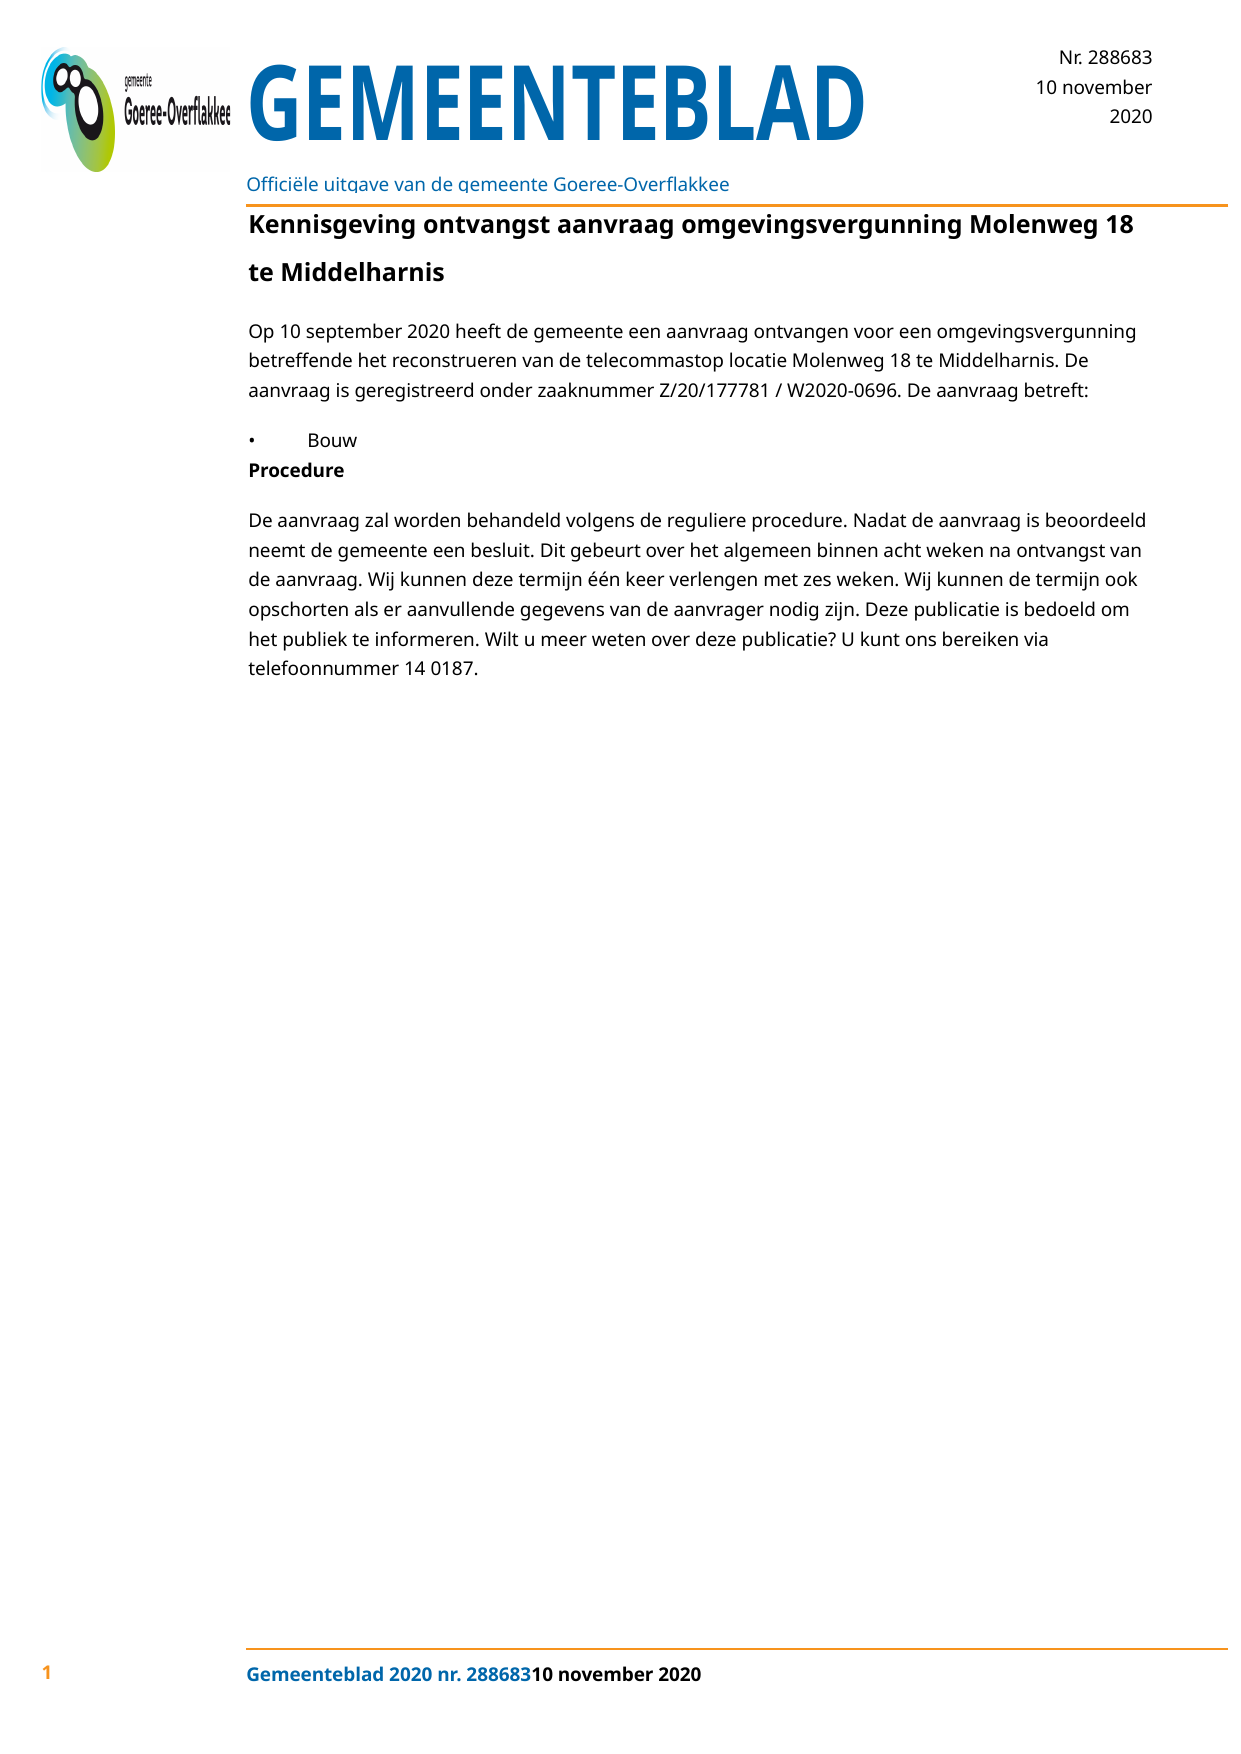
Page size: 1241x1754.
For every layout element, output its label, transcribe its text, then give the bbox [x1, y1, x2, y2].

text Op 10 september 2020 heeft de gemeente een aanvraag ontvangen voor een omgevingsvergunning betreffende het reconstrueren van de telecommastop locatie Molenweg 18 te Middelharnis. De aanvraag is geregistreerd onder zaaknummer Z/20/177781 / W2020-0696. De aanvraag betreft: [248, 318, 1152, 403]
list Bouw [248, 427, 1152, 453]
picture [41, 47, 231, 172]
text Procedure [248, 457, 1152, 483]
text Kennisgeving ontvangst aanvraag omgevingsvergunning Molenweg 18 te Middelharnis [248, 207, 1152, 288]
text De aanvraag zal worden behandeld volgens de reguliere procedure. Nadat de aanvraag is beoordeeld neemt de gemeente een besluit. Dit gebeurt over het algemeen binnen acht weken na ontvangst van de aanvraag. Wij kunnen deze termijn één keer verlengen met zes weken. Wij kunnen de termijn ook opschorten als er aanvullende gegevens van de aanvrager nodig zijn. Deze publicatie is bedoeld om het publiek te informeren. Wilt u meer weten over deze publicatie? U kunt ons bereiken via telefoonnummer 14 0187. [248, 507, 1152, 681]
